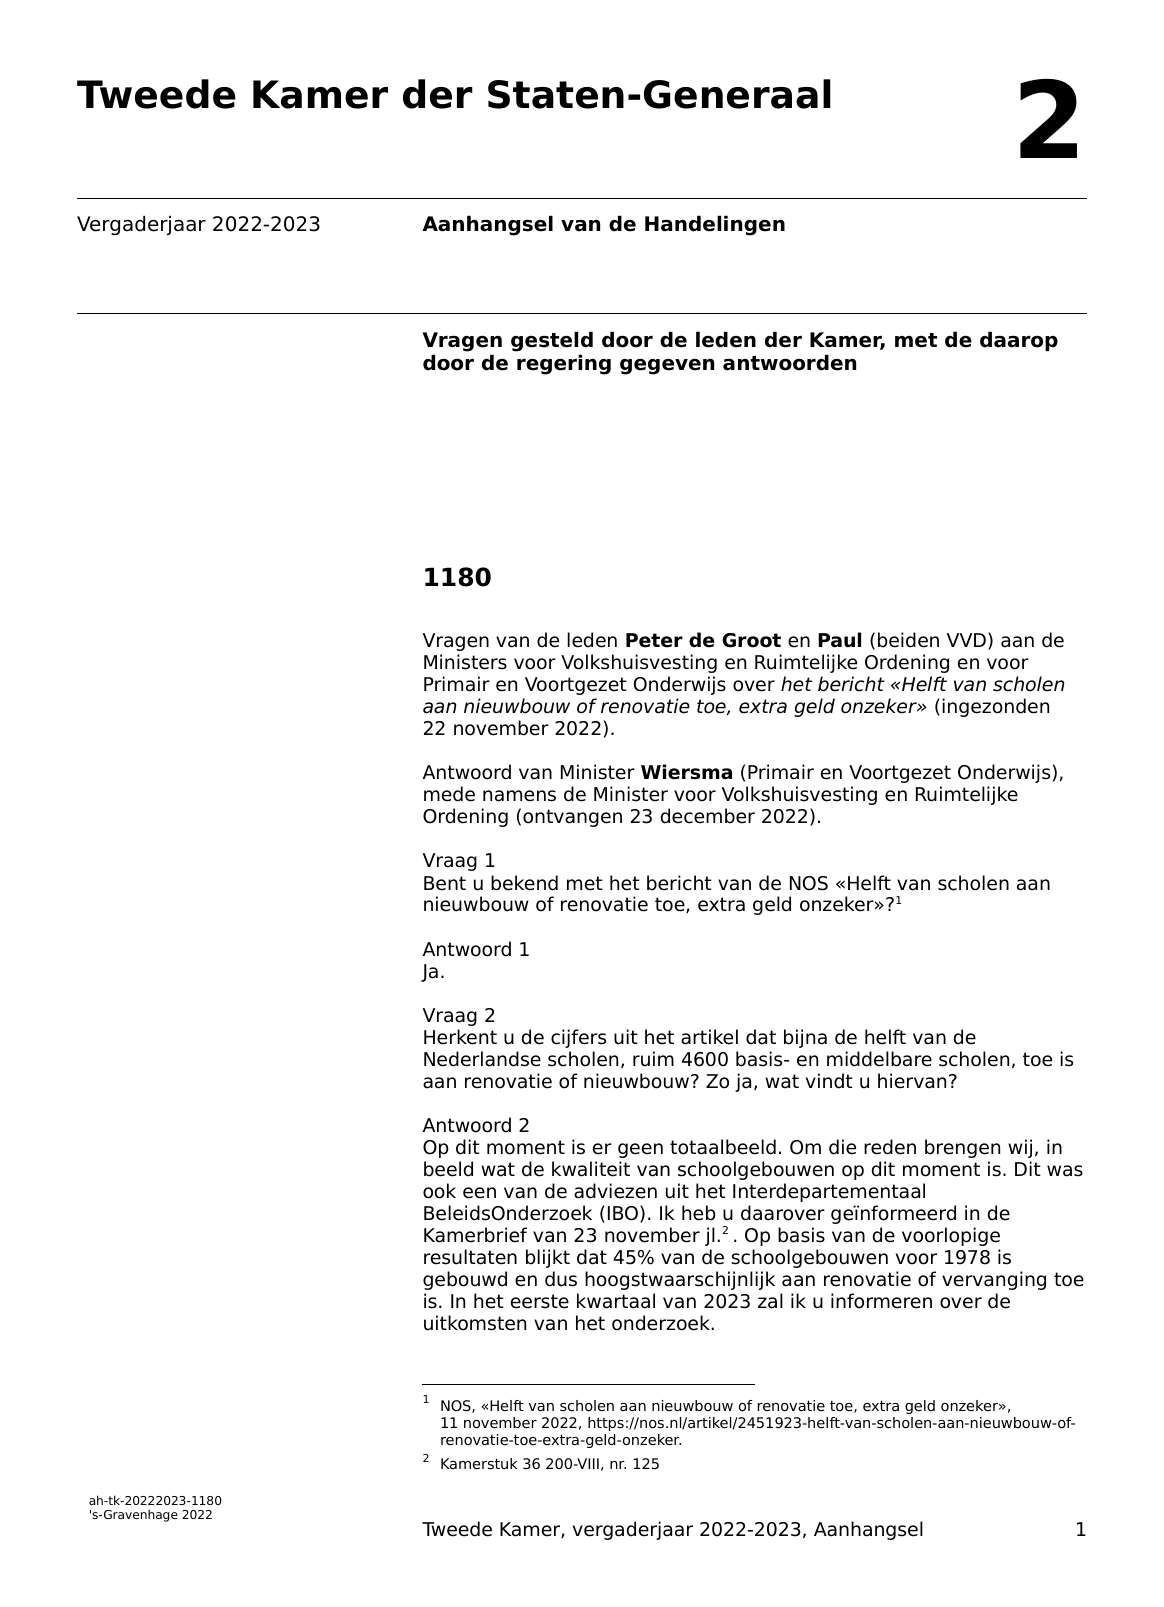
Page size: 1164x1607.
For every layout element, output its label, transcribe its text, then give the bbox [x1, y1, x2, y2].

text Antwoord 2 [422, 1115, 1087, 1137]
text Herkent u de cijfers uit het artikel dat bijna de helft van de Nederlandse scholen, ruim 4600 basis- en middelbare scholen, toe is aan renovatie of nieuwbouw? Zo ja, wat vindt u hiervan? [422, 1027, 1087, 1093]
text Antwoord van Minister Wiersma (Primair en Voortgezet Onderwijs), mede namens de Minister voor Volkshuisvesting en Ruimtelijke Ordening (ontvangen 23 december 2022). [422, 762, 1087, 828]
text Ja. [422, 961, 1087, 982]
table_cell Vergaderjaar 2022-2023 [77, 199, 422, 313]
table_header Tweede Kamer der Staten-Generaal [77, 59, 886, 198]
text ah-tk-20222023-1180 [88, 1494, 323, 1508]
text Vraag 2 [422, 1005, 1087, 1027]
text Op dit moment is er geen totaalbeeld. Om die reden brengen wij, in beeld wat de kwaliteit van schoolgebouwen op dit moment is. Dit was ook een van de adviezen uit het Interdepartementaal BeleidsOnderzoek (IBO). Ik heb u daarover geïnformeerd in de Kamerbrief van 23 november jl.. Op basis van de voorlopige resultaten blijkt dat 45% van de schoolgebouwen voor 1978 is gebouwd en dus hoogstwaarschijnlijk aan renovatie of vervanging toe is. In het eerste kwartaal van 2023 zal ik u informeren over de uitkomsten van het onderzoek. [422, 1137, 1087, 1334]
text Antwoord 1 [422, 938, 1087, 961]
text 's-Gravenhage 2022 [88, 1508, 323, 1522]
table_cell [77, 314, 422, 375]
text Vragen van de leden Peter de Groot en Paul (beiden VVD) aan de Ministers voor Volkshuisvesting en Ruimtelijke Ordening en voor Primair en Voortgezet Onderwijs over het bericht «Helft van scholen aan nieuwbouw of renovatie toe, extra geld onzeker» (ingezonden 22 november 2022). [422, 630, 1087, 740]
text 1180 [422, 563, 1087, 592]
text NOS, «Helft van scholen aan nieuwbouw of renovatie toe, extra geld onzeker», 11 november 2022, https://nos.nl/artikel/2451923-helft-van-scholen-aan-nieuwbouw-of-renovatie-toe-extra-geld-onzeker. [422, 1393, 1087, 1449]
table_cell Vragen gesteld door de leden der Kamer, met de daarop door de regering gegeven antwoorden [422, 314, 1087, 375]
text Vraag 1 [422, 850, 1087, 872]
table_cell Aanhangsel van de Handelingen [422, 199, 1087, 313]
text Kamerstuk 36 200-VIII, nr. 125 [422, 1452, 1087, 1474]
text Bent u bekend met het bericht van de NOS «Helft van scholen aan nieuwbouw of renovatie toe, extra geld onzeker»? [422, 872, 1087, 916]
table_header 2 [886, 59, 1087, 198]
